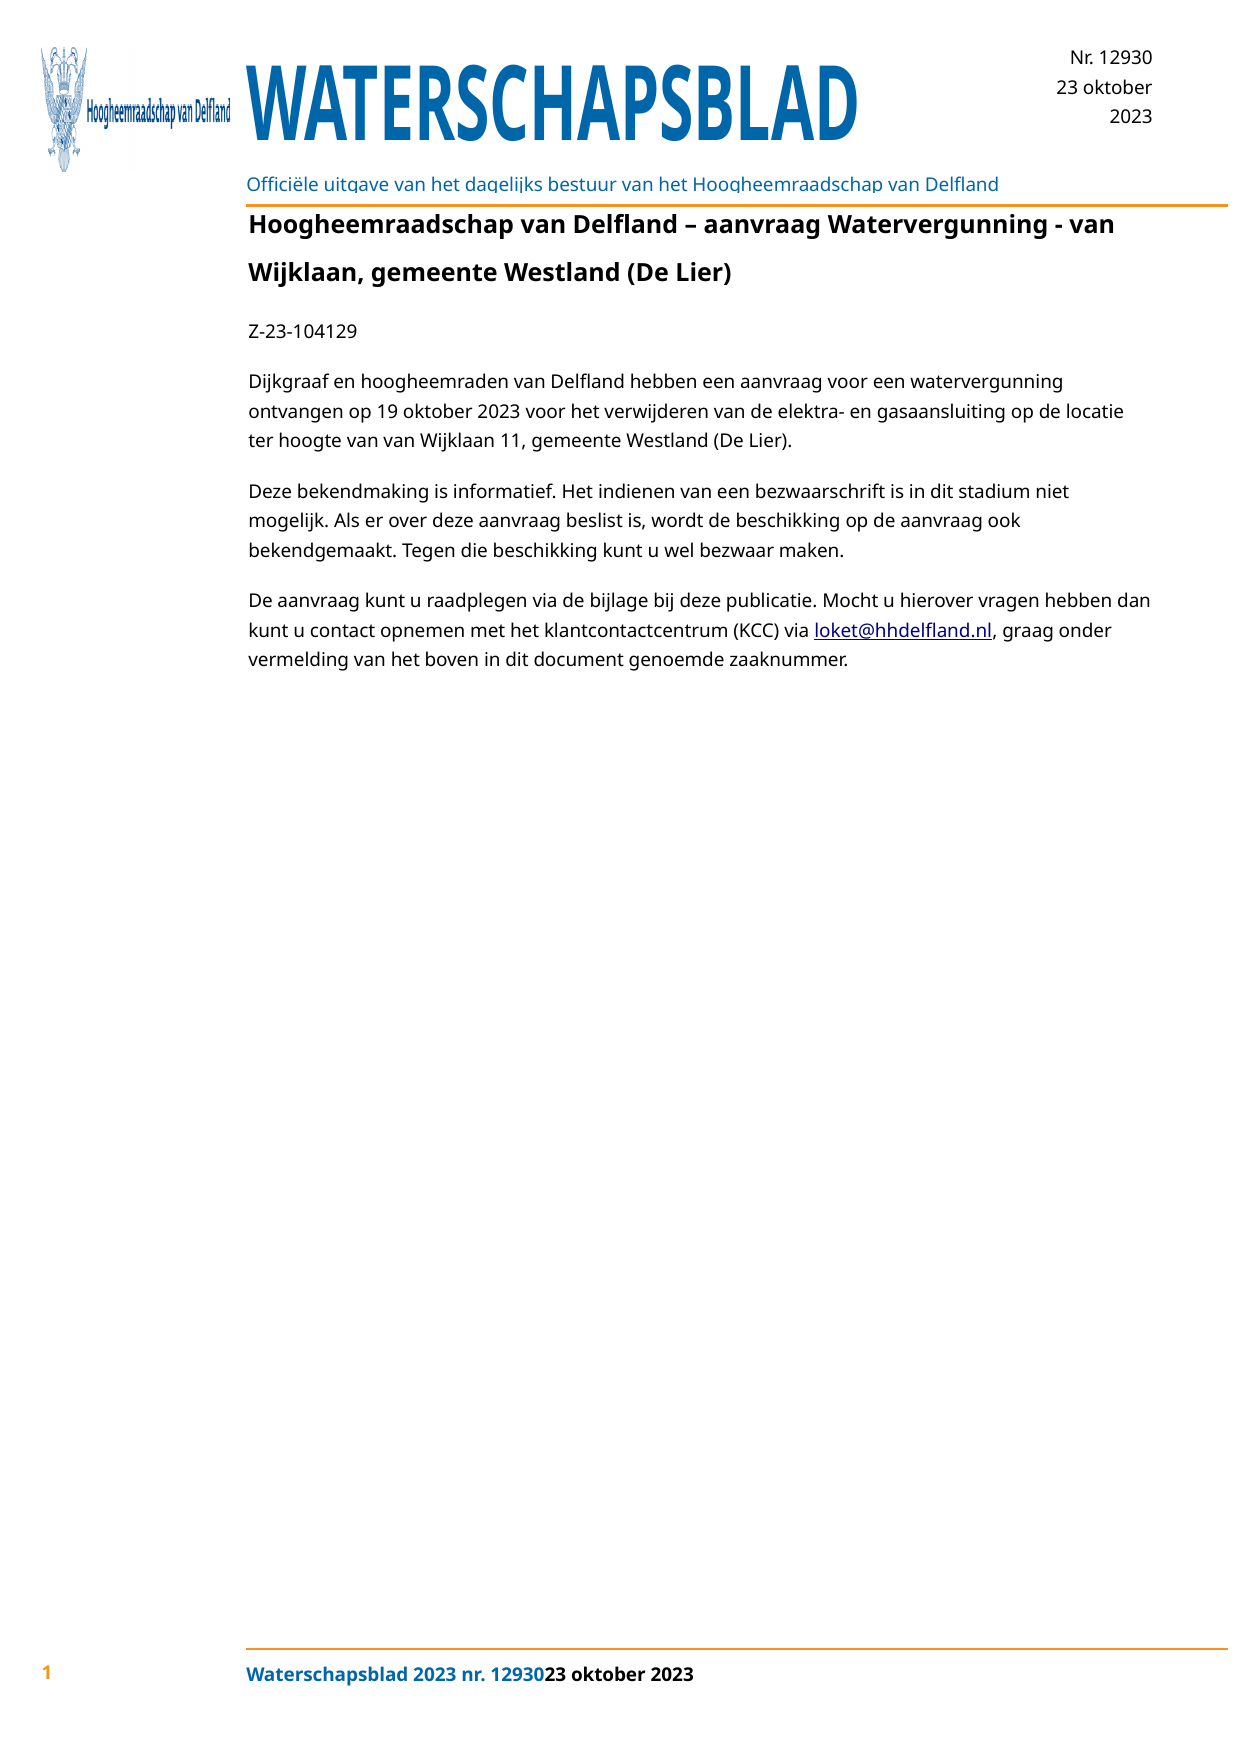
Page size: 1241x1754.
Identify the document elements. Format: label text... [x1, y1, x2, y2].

text Deze bekendmaking is informatief. Het indienen van een bezwaarschrift is in dit stadium niet mogelijk. Als er over deze aanvraag beslist is, wordt de beschikking op de aanvraag ook bekendgemaakt. Tegen die beschikking kunt u wel bezwaar maken. [248, 478, 1152, 563]
text De aanvraag kunt u raadplegen via de bijlage bij deze publicatie. Mocht u hierover vragen hebben dan kunt u contact opnemen met het klantcontactcentrum (KCC) via loket@hhdelfland.nl, graag onder vermelding van het boven in dit document genoemde zaaknummer. [248, 587, 1152, 672]
text Dijkgraaf en hoogheemraden van Delfland hebben een aanvraag voor een watervergunning ontvangen op 19 oktober 2023 voor het verwijderen van de elektra- en gasaansluiting op de locatie ter hoogte van van Wijklaan 11, gemeente Westland (De Lier). [248, 368, 1152, 453]
text Z-23-104129 [248, 318, 1152, 344]
picture [41, 47, 231, 172]
text Hoogheemraadschap van Delfland – aanvraag Watervergunning - van Wijklaan, gemeente Westland (De Lier) [248, 207, 1152, 288]
